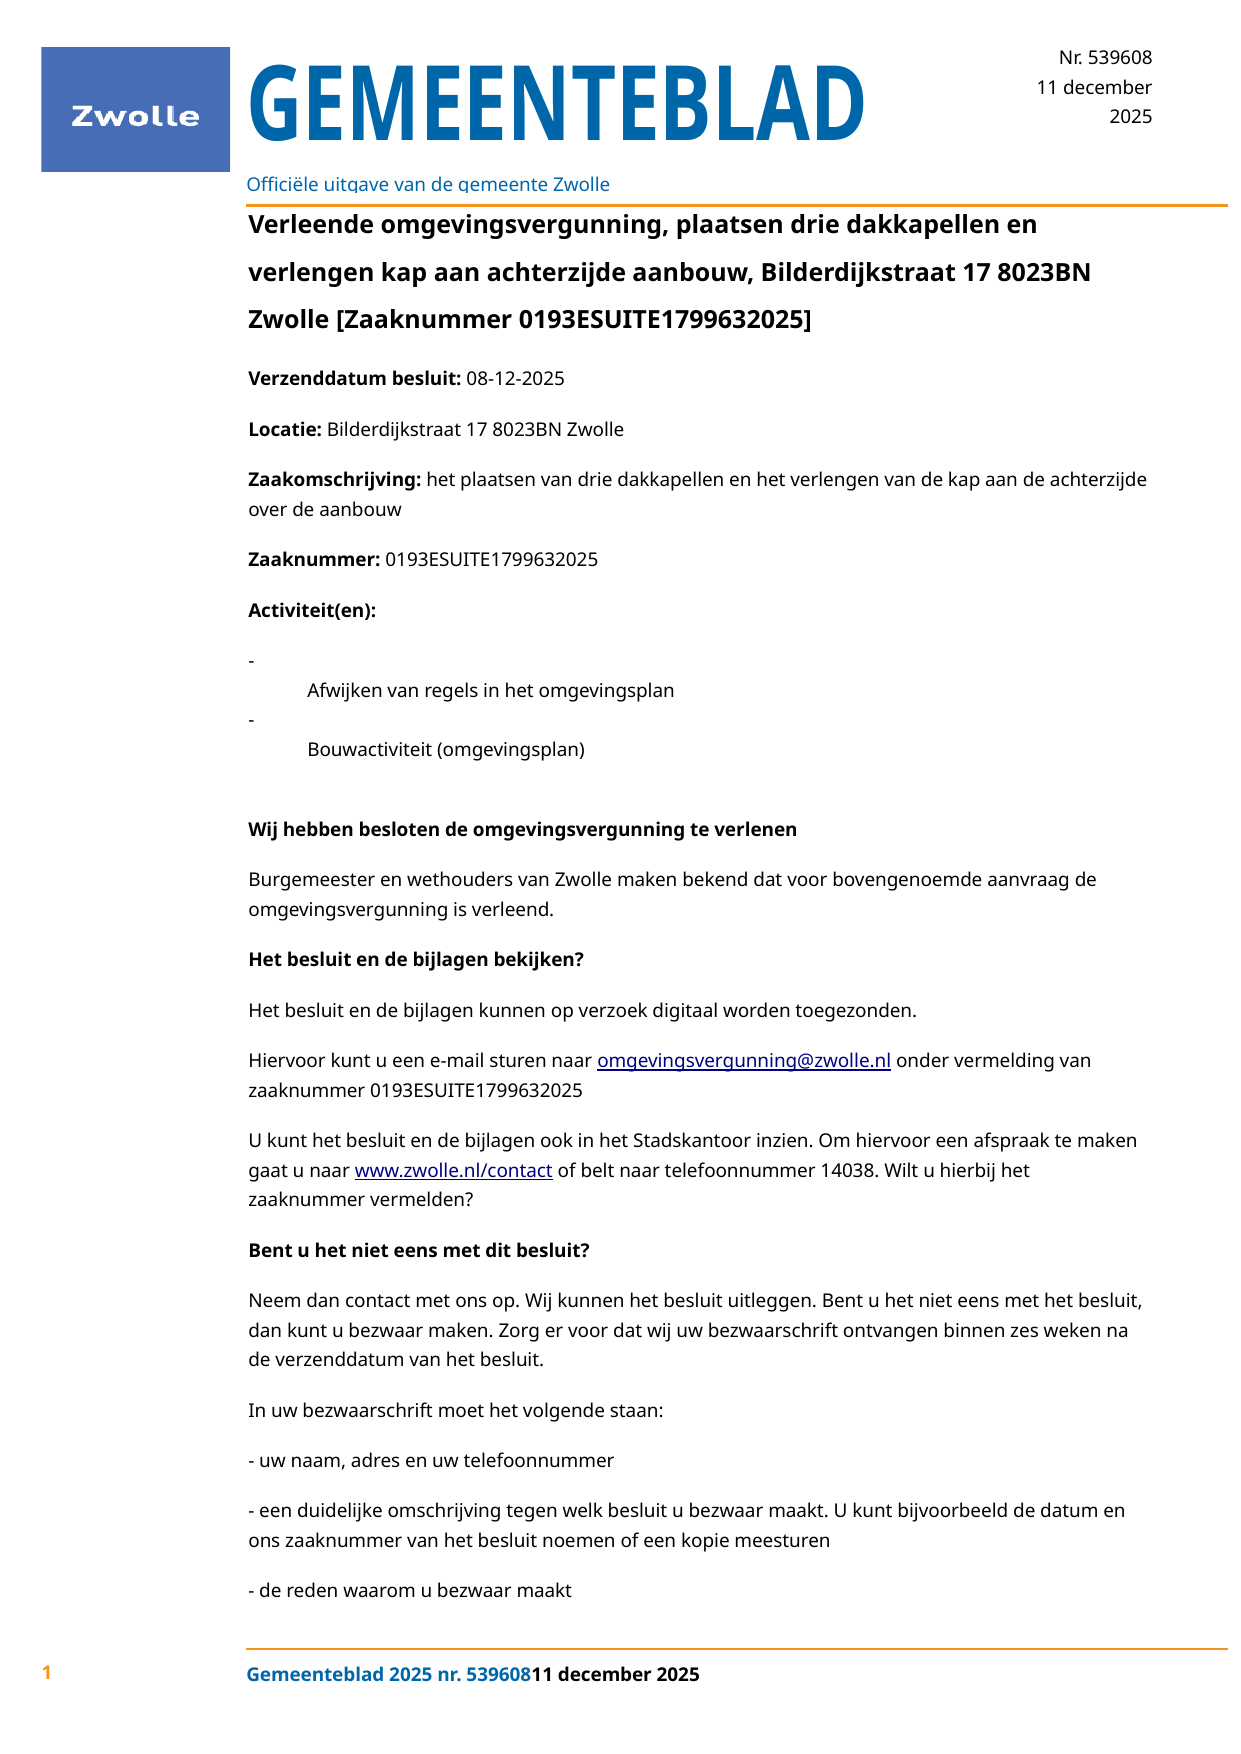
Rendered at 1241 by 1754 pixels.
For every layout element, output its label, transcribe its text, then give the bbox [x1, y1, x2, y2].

text Bent u het niet eens met dit besluit? [248, 1237, 1152, 1262]
text U kunt het besluit en de bijlagen ook in het Stadskantoor inzien. Om hiervoor een afspraak te maken gaat u naar www.zwolle.nl/contact of belt naar telefoonnummer 14038. Wilt u hierbij het zaaknummer vermelden? [248, 1127, 1152, 1212]
text - een duidelijke omschrijving tegen welk besluit u bezwaar maakt. U kunt bijvoorbeeld de datum en ons zaaknummer van het besluit noemen of een kopie meesturen [248, 1498, 1152, 1553]
text - de reden waarom u bezwaar maakt [248, 1578, 1152, 1603]
text Burgemeester en wethouders van Zwolle maken bekend dat voor bovengenoemde aanvraag de omgevingsvergunning is verleend. [248, 866, 1152, 922]
text Zaaknummer: 0193ESUITE1799632025 [248, 546, 1152, 572]
text Neem dan contact met ons op. Wij kunnen het besluit uitleggen. Bent u het niet eens met het besluit, dan kunt u bezwaar maken. Zorg er voor dat wij uw bezwaarschrift ontvangen binnen zes weken na de verzenddatum van het besluit. [248, 1287, 1152, 1372]
text In uw bezwaarschrift moet het volgende staan: [248, 1397, 1152, 1422]
text Verzenddatum besluit: 08-12-2025 [248, 366, 1152, 391]
text Het besluit en de bijlagen bekijken? [248, 946, 1152, 972]
text Zaakomschrijving: het plaatsen van drie dakkapellen en het verlengen van de kap aan de achterzijde over de aanbouw [248, 466, 1152, 522]
text Activiteit(en): [248, 597, 1152, 622]
text Hiervoor kunt u een e-mail sturen naar omgevingsvergunning@zwolle.nl onder vermelding van zaaknummer 0193ESUITE1799632025 [248, 1047, 1152, 1102]
text Verleende omgevingsvergunning, plaatsen drie dakkapellen en verlengen kap aan achterzijde aanbouw, Bilderdijkstraat 17 8023BN Zwolle [Zaaknummer 0193ESUITE1799632025] [248, 207, 1152, 336]
text Het besluit en de bijlagen kunnen op verzoek digitaal worden toegezonden. [248, 997, 1152, 1022]
text Locatie: Bilderdijkstraat 17 8023BN Zwolle [248, 416, 1152, 442]
picture [41, 47, 231, 172]
text Wij hebben besloten de omgevingsvergunning te verlenen [248, 816, 1152, 842]
list Bouwactiviteit (omgevingsplan) [248, 736, 1152, 762]
list Afwijken van regels in het omgevingsplan [248, 677, 1152, 702]
text - uw naam, adres en uw telefoonnummer [248, 1447, 1152, 1473]
